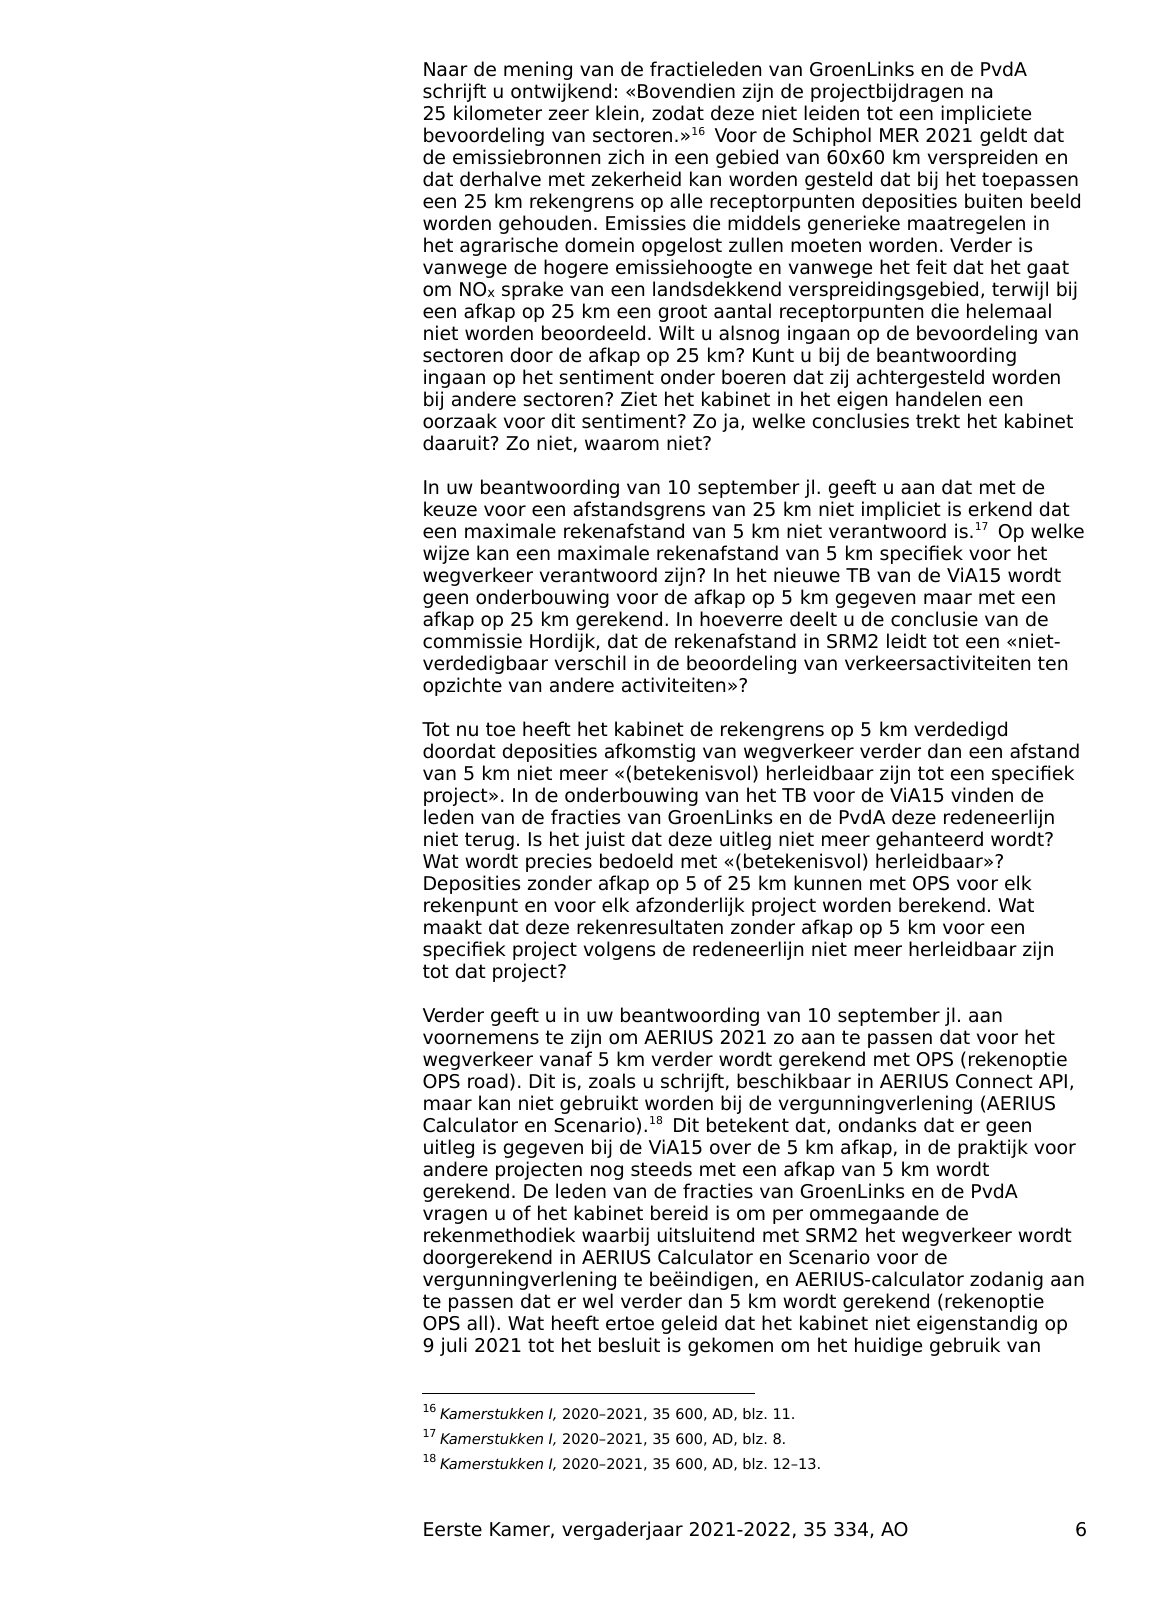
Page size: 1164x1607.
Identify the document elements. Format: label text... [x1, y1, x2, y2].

text Kamerstukken I, 2020–2021, 35 600, AD, blz. 11. [422, 1402, 1087, 1424]
text Kamerstukken I, 2020–2021, 35 600, AD, blz. 8. [422, 1427, 1087, 1449]
text Verder geeft u in uw beantwoording van 10 september jl. aan voornemens te zijn om AERIUS 2021 zo aan te passen dat voor het wegverkeer vanaf 5 km verder wordt gerekend met OPS (rekenoptie OPS road). Dit is, zoals u schrijft, beschikbaar in AERIUS Connect API, maar kan niet gebruikt worden bij de vergunningverlening (AERIUS Calculator en Scenario). Dit betekent dat, ondanks dat er geen uitleg is gegeven bij de ViA15 over de 5 km afkap, in de praktijk voor andere projecten nog steeds met een afkap van 5 km wordt gerekend. De leden van de fracties van GroenLinks en de PvdA vragen u of het kabinet bereid is om per ommegaande de rekenmethodiek waarbij uitsluitend met SRM2 het wegverkeer wordt doorgerekend in AERIUS Calculator en Scenario voor de vergunningverlening te beëindigen, en AERIUS-calculator zodanig aan te passen dat er wel verder dan 5 km wordt gerekend (rekenoptie OPS all). Wat heeft ertoe geleid dat het kabinet niet eigenstandig op 9 juli 2021 tot het besluit is gekomen om het huidige gebruik van [422, 1005, 1087, 1356]
text Tot nu toe heeft het kabinet de rekengrens op 5 km verdedigd doordat deposities afkomstig van wegverkeer verder dan een afstand van 5 km niet meer «(betekenisvol) herleidbaar zijn tot een specifiek project». In de onderbouwing van het TB voor de ViA15 vinden de leden van de fracties van GroenLinks en de PvdA deze redeneerlijn niet terug. Is het juist dat deze uitleg niet meer gehanteerd wordt? Wat wordt precies bedoeld met «(betekenisvol) herleidbaar»? Deposities zonder afkap op 5 of 25 km kunnen met OPS voor elk rekenpunt en voor elk afzonderlijk project worden berekend. Wat maakt dat deze rekenresultaten zonder afkap op 5 km voor een specifiek project volgens de redeneerlijn niet meer herleidbaar zijn tot dat project? [422, 719, 1087, 983]
text In uw beantwoording van 10 september jl. geeft u aan dat met de keuze voor een afstandsgrens van 25 km niet impliciet is erkend dat een maximale rekenafstand van 5 km niet verantwoord is. Op welke wijze kan een maximale rekenafstand van 5 km specifiek voor het wegverkeer verantwoord zijn? In het nieuwe TB van de ViA15 wordt geen onderbouwing voor de afkap op 5 km gegeven maar met een afkap op 25 km gerekend. In hoeverre deelt u de conclusie van de commissie Hordijk, dat de rekenafstand in SRM2 leidt tot een «niet-verdedigbaar verschil in de beoordeling van verkeersactiviteiten ten opzichte van andere activiteiten»? [422, 477, 1087, 697]
text Naar de mening van de fractieleden van GroenLinks en de PvdA schrijft u ontwijkend: «Bovendien zijn de projectbijdragen na 25 kilometer zeer klein, zodat deze niet leiden tot een impliciete bevoordeling van sectoren.» Voor de Schiphol MER 2021 geldt dat de emissiebronnen zich in een gebied van 60x60 km verspreiden en dat derhalve met zekerheid kan worden gesteld dat bij het toepassen een 25 km rekengrens op alle receptorpunten deposities buiten beeld worden gehouden. Emissies die middels generieke maatregelen in het agrarische domein opgelost zullen moeten worden. Verder is vanwege de hogere emissiehoogte en vanwege het feit dat het gaat om NOx sprake van een landsdekkend verspreidingsgebied, terwijl bij een afkap op 25 km een groot aantal receptorpunten die helemaal niet worden beoordeeld. Wilt u alsnog ingaan op de bevoordeling van sectoren door de afkap op 25 km? Kunt u bij de beantwoording ingaan op het sentiment onder boeren dat zij achtergesteld worden bij andere sectoren? Ziet het kabinet in het eigen handelen een oorzaak voor dit sentiment? Zo ja, welke conclusies trekt het kabinet daaruit? Zo niet, waarom niet? [422, 59, 1087, 455]
text Kamerstukken I, 2020–2021, 35 600, AD, blz. 12–13. [422, 1452, 1087, 1474]
